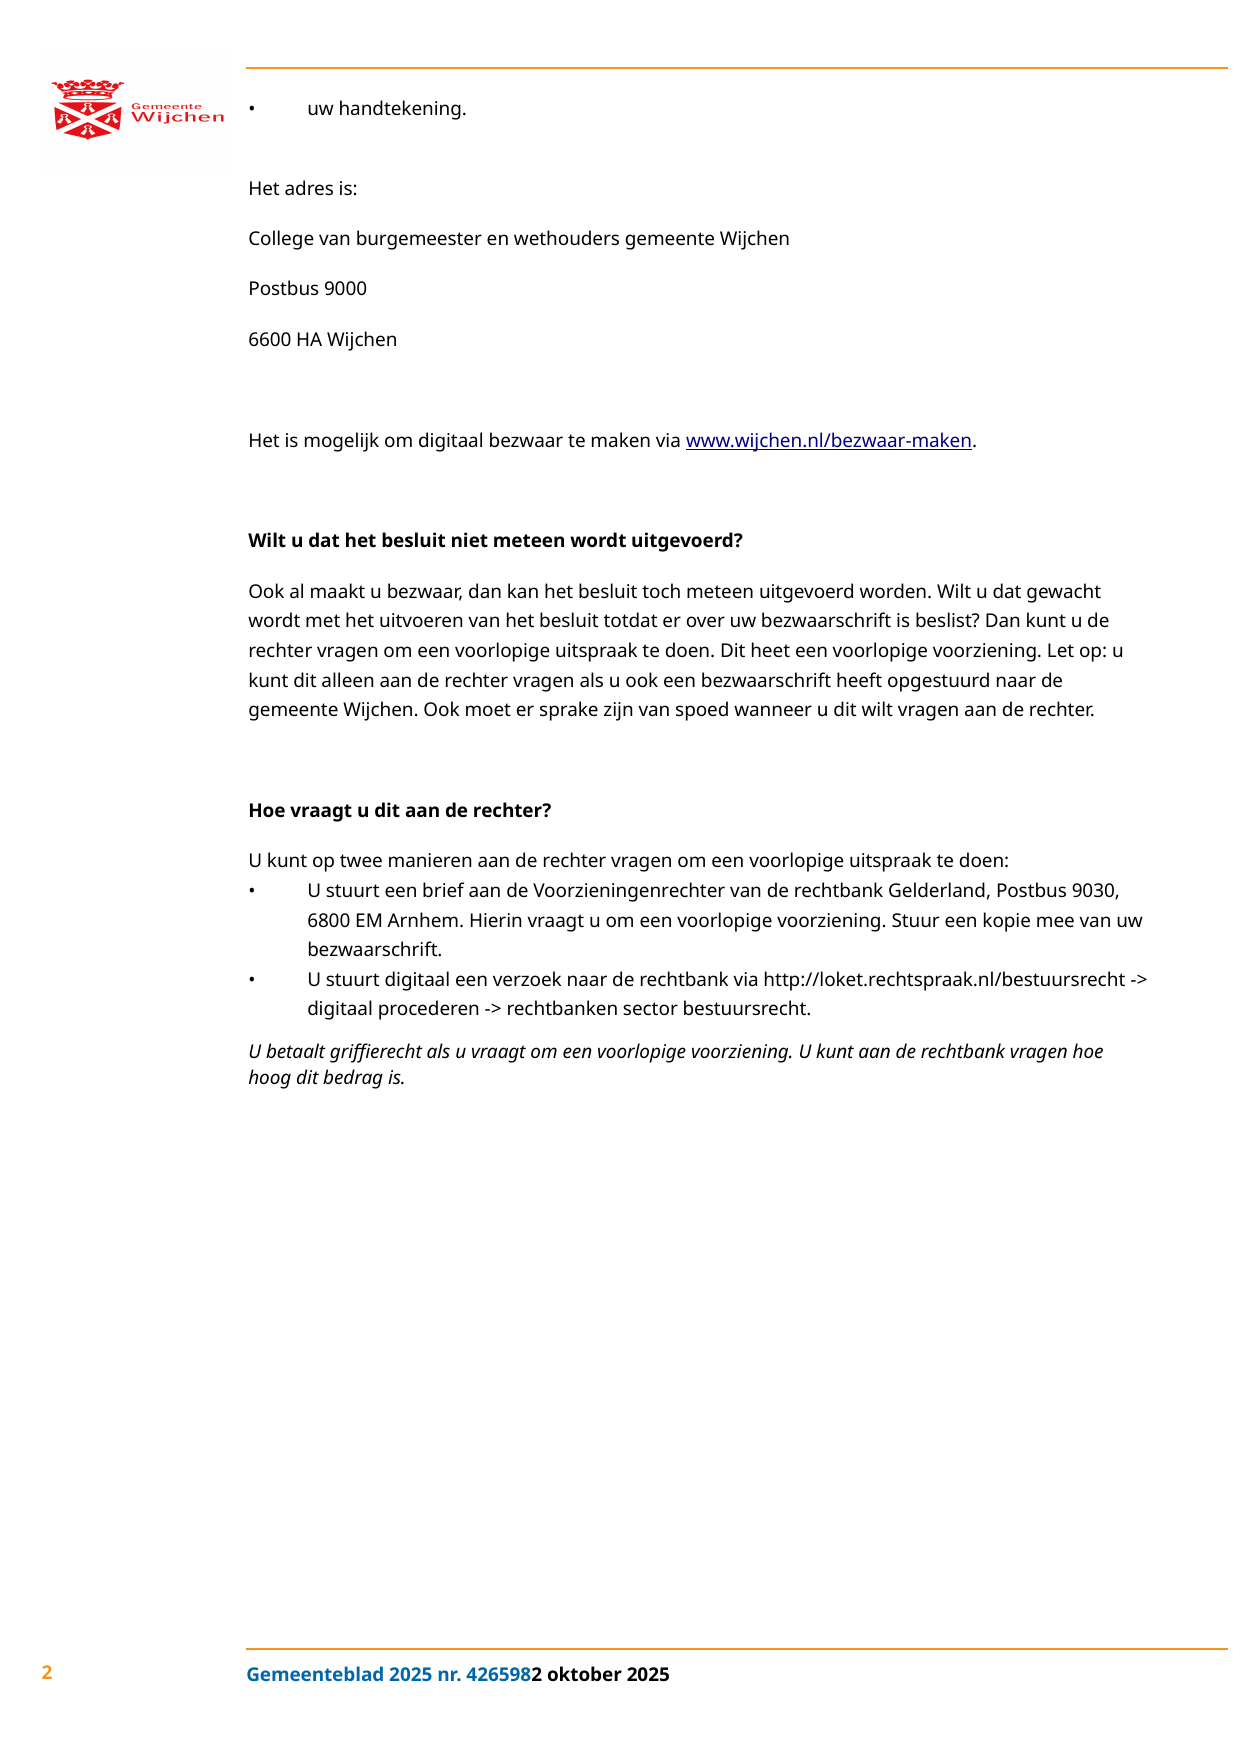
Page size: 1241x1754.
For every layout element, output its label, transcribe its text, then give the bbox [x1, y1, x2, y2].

text Het is mogelijk om digitaal bezwaar te maken via www.wijchen.nl/bezwaar-maken. [248, 427, 1152, 453]
text U kunt op twee manieren aan de rechter vragen om een voorlopige uitspraak te doen: [248, 848, 1152, 873]
text Postbus 9000 [248, 276, 1152, 301]
text U betaalt griffierecht als u vraagt om een voorlopige voorziening. U kunt aan de rechtbank vragen hoe hoog dit bedrag is. [248, 1039, 1152, 1090]
list U stuurt een brief aan de Voorzieningenrechter van de rechtbank Gelderland, Postbus 9030, 6800 EM Arnhem. Hierin vraagt u om een voorlopige voorziening. Stuur een kopie mee van uw bezwaarschrift. [248, 877, 1152, 962]
text Ook al maakt u bezwaar, dan kan het besluit toch meteen uitgevoerd worden. Wilt u dat gewacht wordt met het uitvoeren van het besluit totdat er over uw bezwaarschrift is beslist? Dan kunt u de rechter vragen om een voorlopige uitspraak te doen. Dit heet een voorlopige voorziening. Let op: u kunt dit alleen aan de rechter vragen als u ook een bezwaarschrift heeft opgestuurd naar de gemeente Wijchen. Ook moet er sprake zijn van spoed wanneer u dit wilt vragen aan de rechter. [248, 578, 1152, 722]
list uw handtekening. [248, 95, 1152, 121]
picture [41, 47, 231, 172]
text 6600 HA Wijchen [248, 326, 1152, 352]
text Hoe vraagt u dit aan de rechter? [248, 797, 1152, 823]
text Het adres is: [248, 175, 1152, 201]
text College van burgemeester en wethouders gemeente Wijchen [248, 225, 1152, 251]
list U stuurt digitaal een verzoek naar de rechtbank via http://loket.rechtspraak.nl/bestuursrecht -> digitaal procederen -> rechtbanken sector bestuursrecht. [248, 966, 1152, 1021]
text Wilt u dat het besluit niet meteen wordt uitgevoerd? [248, 528, 1152, 553]
